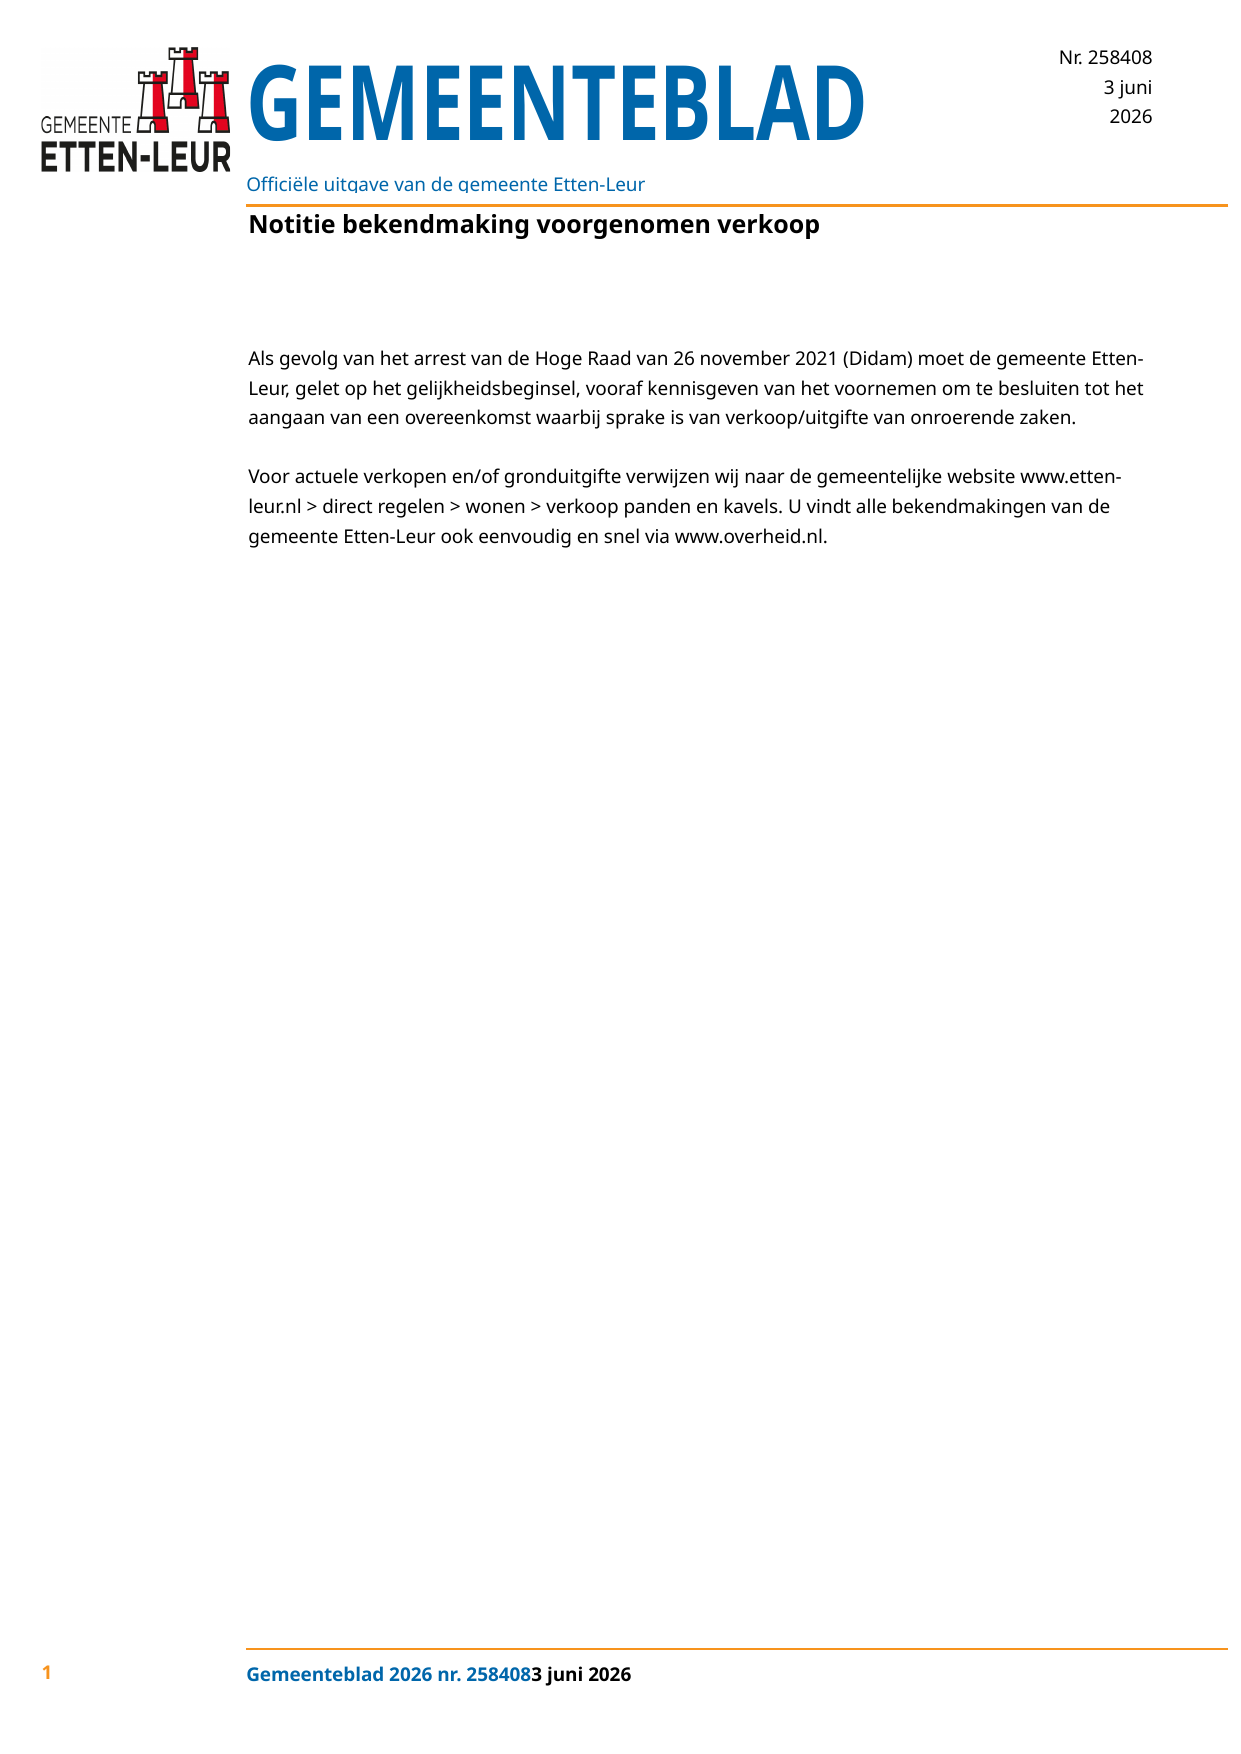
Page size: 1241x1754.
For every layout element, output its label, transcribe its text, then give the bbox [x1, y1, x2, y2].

text Notitie bekendmaking voorgenomen verkoop [248, 207, 1152, 241]
text Voor actuele verkopen en/of gronduitgifte verwijzen wij naar de gemeentelijke website www.etten-leur.nl > direct regelen > wonen > verkoop panden en kavels. U vindt alle bekendmakingen van de gemeente Etten-Leur ook eenvoudig en snel via www.overheid.nl. [248, 464, 1152, 548]
text Als gevolg van het arrest van de Hoge Raad van 26 november 2021 (Didam) moet de gemeente Etten-Leur, gelet op het gelijkheidsbeginsel, vooraf kennisgeven van het voornemen om te besluiten tot het aangaan van een overeenkomst waarbij sprake is van verkoop/uitgifte van onroerende zaken. [248, 345, 1152, 430]
picture [41, 47, 231, 172]
